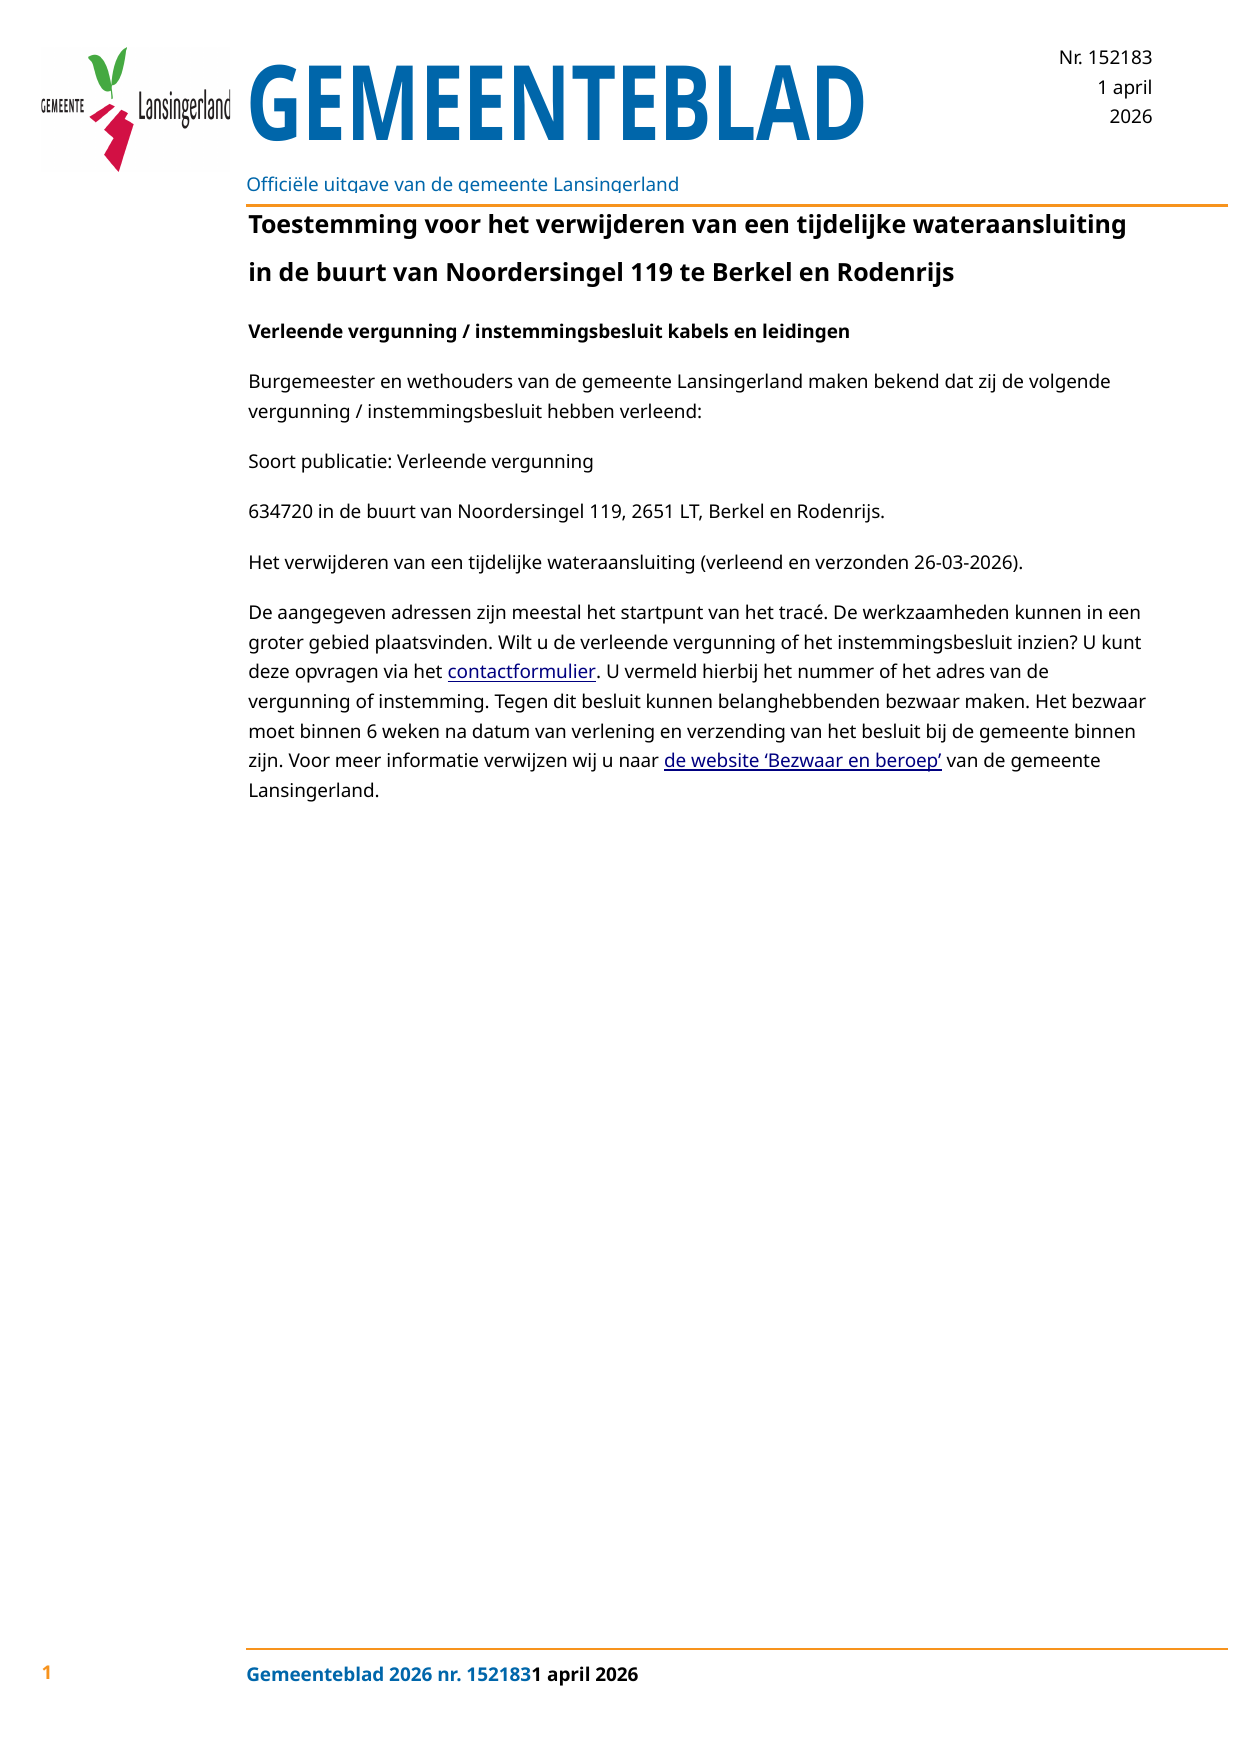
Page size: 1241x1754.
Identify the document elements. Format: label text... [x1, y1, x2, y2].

text Toestemming voor het verwijderen van een tijdelijke wateraansluiting in de buurt van Noordersingel 119 te Berkel en Rodenrijs [248, 207, 1152, 288]
text 634720 in de buurt van Noordersingel 119, 2651 LT, Berkel en Rodenrijs. [248, 499, 1152, 524]
text Soort publicatie: Verleende vergunning [248, 448, 1152, 474]
picture [41, 47, 231, 172]
text Het verwijderen van een tijdelijke wateraansluiting (verleend en verzonden 26-03-2026). [248, 549, 1152, 575]
text Verleende vergunning / instemmingsbesluit kabels en leidingen [248, 318, 1152, 344]
text Burgemeester en wethouders van de gemeente Lansingerland maken bekend dat zij de volgende vergunning / instemmingsbesluit hebben verleend: [248, 368, 1152, 424]
text De aangegeven adressen zijn meestal het startpunt van het tracé. De werkzaamheden kunnen in een groter gebied plaatsvinden. Wilt u de verleende vergunning of het instemmingsbesluit inzien? U kunt deze opvragen via het contactformulier. U vermeld hierbij het nummer of het adres van de vergunning of instemming. Tegen dit besluit kunnen belanghebbenden bezwaar maken. Het bezwaar moet binnen 6 weken na datum van verlening en verzending van het besluit bij de gemeente binnen zijn. Voor meer informatie verwijzen wij u naar de website ‘Bezwaar en beroep’ van de gemeente Lansingerland. [248, 599, 1152, 803]
